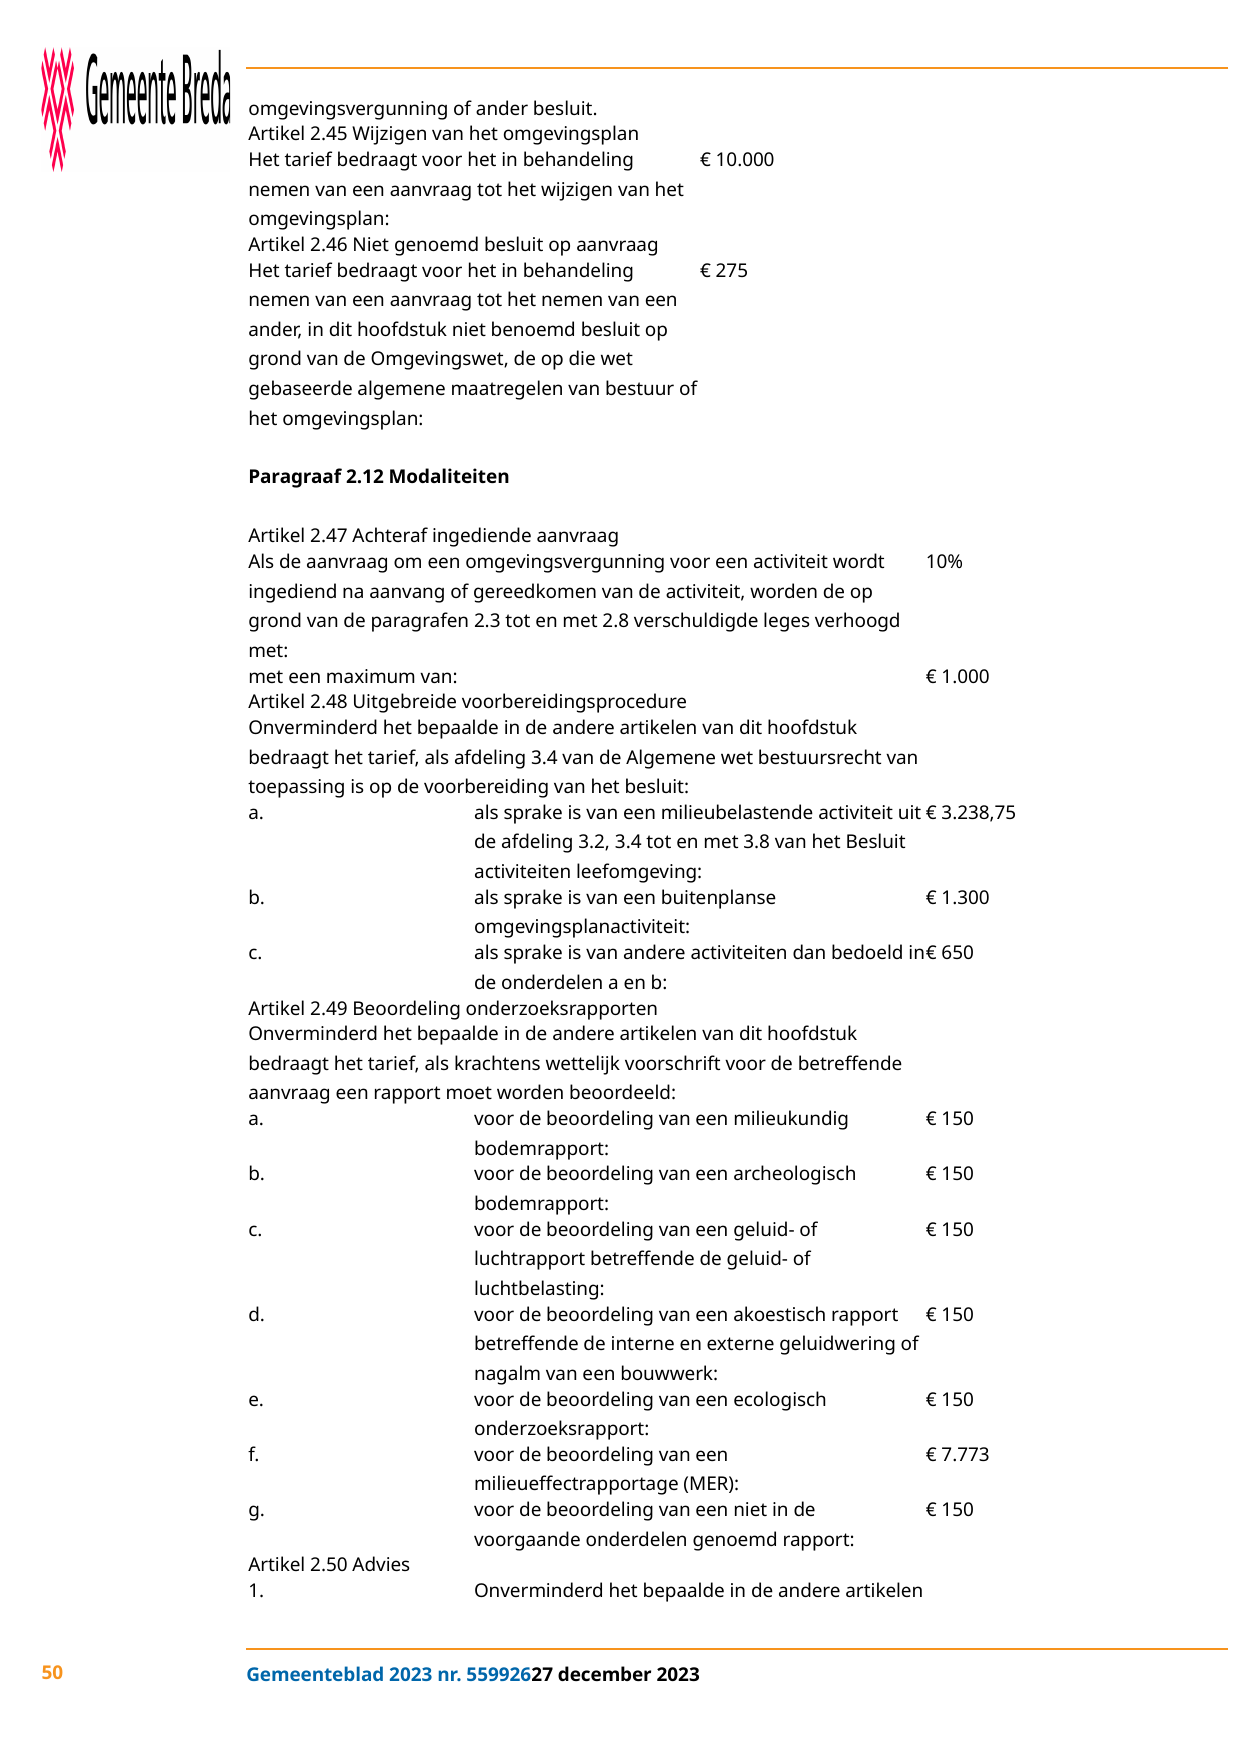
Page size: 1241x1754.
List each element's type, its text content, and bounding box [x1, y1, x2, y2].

table_cell d. [248, 1301, 474, 1386]
table_cell Onverminderd het bepaalde in de andere artikelen van dit hoofdstuk bedraagt het tarief, als afdeling 3.4 van de Algemene wet bestuursrecht van toepassing is op de voorbereiding van het besluit: [248, 714, 926, 799]
table_cell g. [248, 1496, 474, 1552]
table_cell e. [248, 1386, 474, 1441]
table_cell € 10.000 [700, 146, 1152, 231]
table_cell voor de beoordeling van een milieukundig bodemrapport: [474, 1105, 926, 1161]
table_cell € 150 [926, 1301, 1152, 1386]
table_header [926, 523, 1152, 548]
table_cell [926, 1020, 1152, 1105]
table_cell b. [248, 884, 474, 939]
table_cell Artikel 2.48 Uitgebreide voorbereidingsprocedure [248, 689, 926, 714]
table_cell voor de beoordeling van een niet in de voorgaande onderdelen genoemd rapport: [474, 1496, 926, 1552]
table_cell met een maximum van: [248, 663, 926, 688]
table_cell € 150 [926, 1386, 1152, 1441]
table_cell omgevingsvergunning of ander besluit. [248, 95, 700, 121]
table_cell a. [248, 1105, 474, 1161]
table_cell € 650 [926, 939, 1152, 995]
picture [41, 47, 231, 172]
table_cell [700, 121, 1152, 146]
table_cell Onverminderd het bepaalde in de andere artikelen [474, 1578, 926, 1603]
table_cell [926, 995, 1152, 1020]
table_cell Artikel 2.46 Niet genoemd besluit op aanvraag [248, 231, 700, 257]
table_cell als sprake is van andere activiteiten dan bedoeld in de onderdelen a en b: [474, 939, 926, 995]
table_cell c. [248, 1216, 474, 1301]
table_cell Het tarief bedraagt voor het in behandeling nemen van een aanvraag tot het nemen van een ander, in dit hoofdstuk niet benoemd besluit op grond van de Omgevingswet, de op die wet gebaseerde algemene maatregelen van bestuur of het omgevingsplan: [248, 257, 700, 431]
table_cell voor de beoordeling van een archeologisch bodemrapport: [474, 1161, 926, 1216]
table_cell f. [248, 1441, 474, 1496]
table_cell [926, 714, 1152, 799]
table_cell € 150 [926, 1161, 1152, 1216]
table_cell c. [248, 939, 474, 995]
text Paragraaf 2.12 Modaliteiten [248, 463, 1152, 489]
table_cell b. [248, 1161, 474, 1216]
table_cell Als de aanvraag om een omgevingsvergunning voor een activiteit wordt ingediend na aanvang of gereedkomen van de activiteit, worden de op grond van de paragrafen 2.3 tot en met 2.8 verschuldigde leges verhoogd met: [248, 548, 926, 663]
table_cell [700, 231, 1152, 257]
table_cell [926, 1552, 1152, 1577]
table_cell [926, 1578, 1152, 1603]
table_cell € 7.773 [926, 1441, 1152, 1496]
table_cell voor de beoordeling van een ecologisch onderzoeksrapport: [474, 1386, 926, 1441]
table_cell Onverminderd het bepaalde in de andere artikelen van dit hoofdstuk bedraagt het tarief, als krachtens wettelijk voorschrift voor de betreffende aanvraag een rapport moet worden beoordeeld: [248, 1020, 926, 1105]
table_cell € 275 [700, 257, 1152, 431]
table_cell a. [248, 799, 474, 884]
table_cell voor de beoordeling van een geluid- of luchtrapport betreffende de geluid- of luchtbelasting: [474, 1216, 926, 1301]
table_cell [700, 95, 1152, 121]
table_cell 1. [248, 1578, 474, 1603]
table_cell als sprake is van een buitenplanse omgevingsplanactiviteit: [474, 884, 926, 939]
table_cell € 1.300 [926, 884, 1152, 939]
table_cell voor de beoordeling van een milieueffectrapportage (MER): [474, 1441, 926, 1496]
table_header Artikel 2.47 Achteraf ingediende aanvraag [248, 523, 926, 548]
table_cell Artikel 2.50 Advies [248, 1552, 926, 1577]
table_cell 10% [926, 548, 1152, 663]
table_cell Artikel 2.45 Wijzigen van het omgevingsplan [248, 121, 700, 146]
table_cell [926, 689, 1152, 714]
table_cell Artikel 2.49 Beoordeling onderzoeksrapporten [248, 995, 926, 1020]
table_cell € 3.238,75 [926, 799, 1152, 884]
table_cell € 150 [926, 1496, 1152, 1552]
table_cell € 150 [926, 1216, 1152, 1301]
table_cell € 1.000 [926, 663, 1152, 688]
table_cell Het tarief bedraagt voor het in behandeling nemen van een aanvraag tot het wijzigen van het omgevingsplan: [248, 146, 700, 231]
table_cell € 150 [926, 1105, 1152, 1161]
table_cell als sprake is van een milieubelastende activiteit uit de afdeling 3.2, 3.4 tot en met 3.8 van het Besluit activiteiten leefomgeving: [474, 799, 926, 884]
table_cell voor de beoordeling van een akoestisch rapport betreffende de interne en externe geluidwering of nagalm van een bouwwerk: [474, 1301, 926, 1386]
